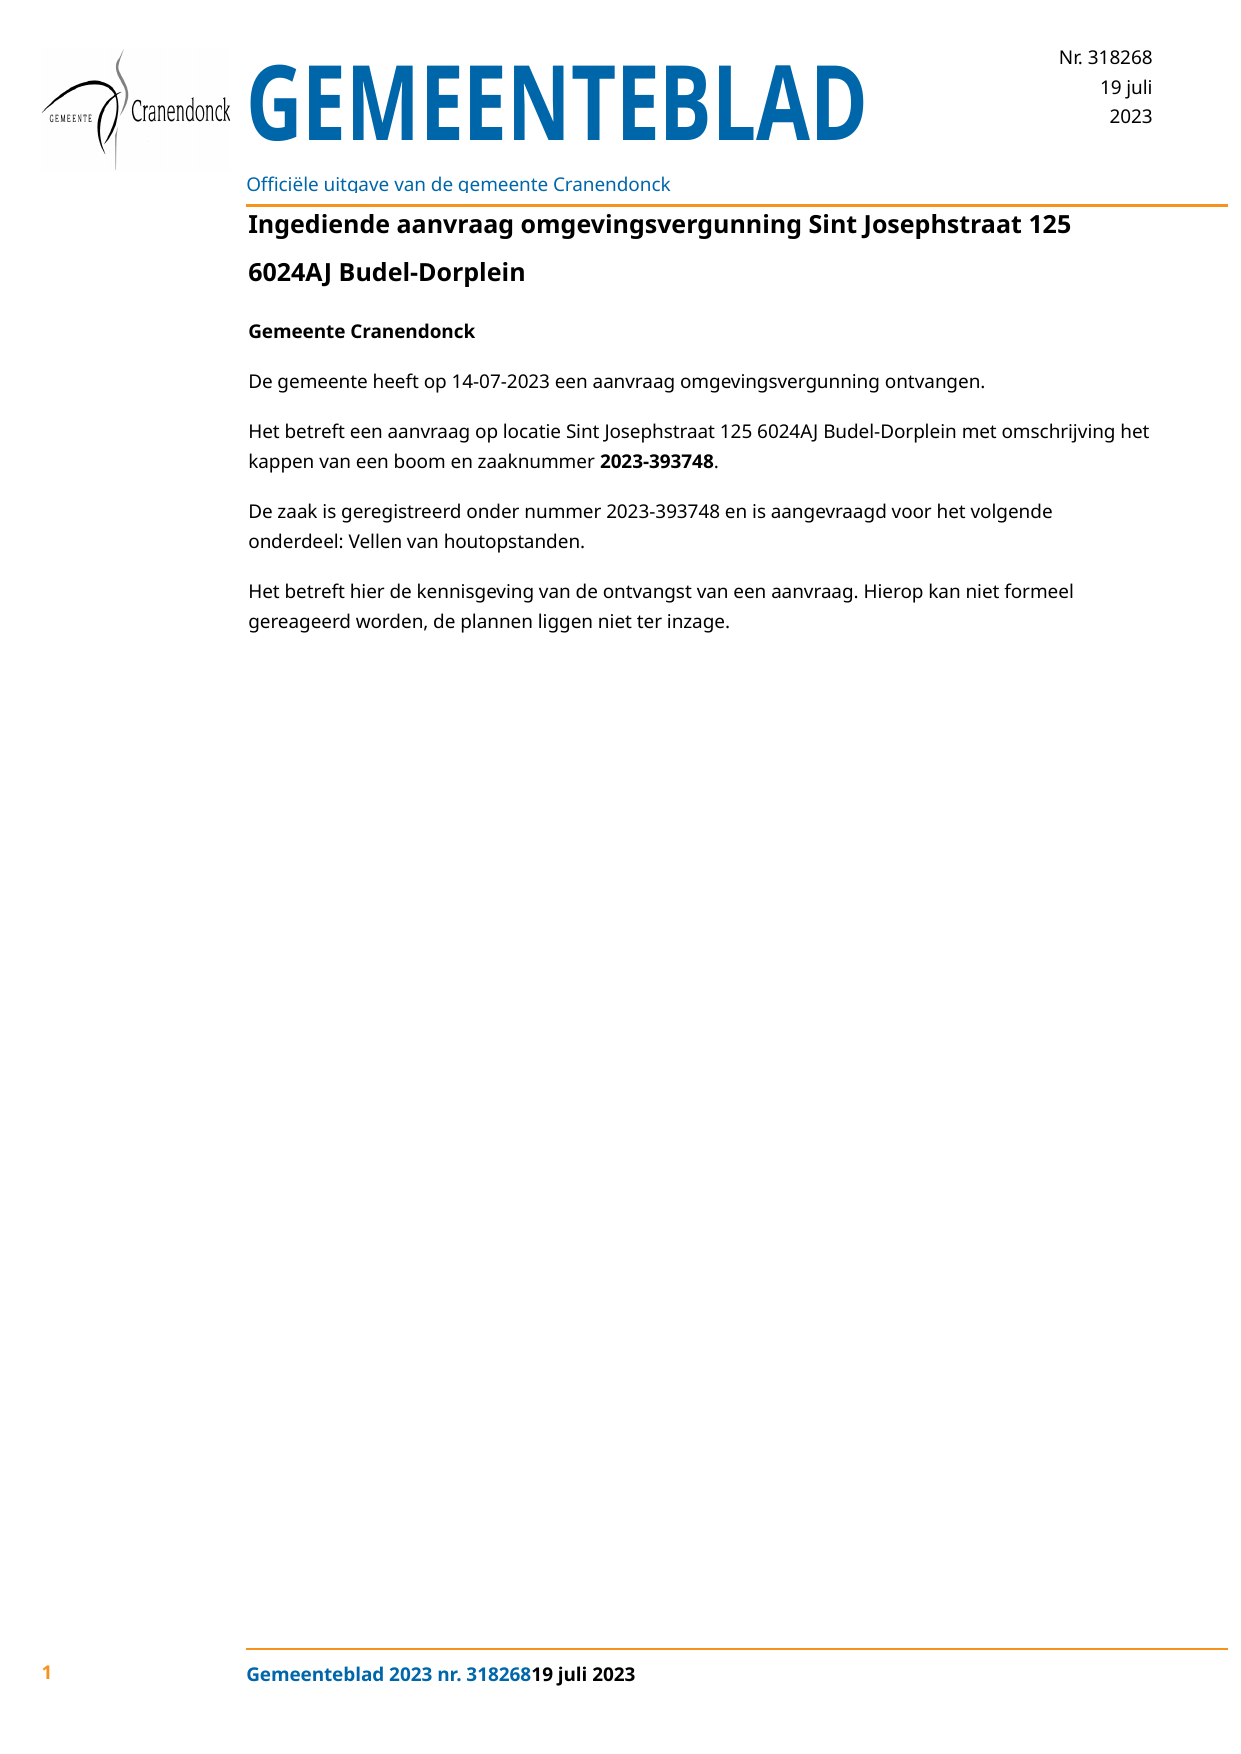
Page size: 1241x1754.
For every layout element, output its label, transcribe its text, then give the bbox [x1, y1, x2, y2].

picture [41, 47, 231, 172]
text De gemeente heeft op 14-07-2023 een aanvraag omgevingsvergunning ontvangen. [248, 368, 1152, 394]
text De zaak is geregistreerd onder nummer 2023-393748 en is aangevraagd voor het volgende onderdeel: Vellen van houtopstanden. [248, 499, 1152, 554]
text Gemeente Cranendonck [248, 318, 1152, 344]
text Ingediende aanvraag omgevingsvergunning Sint Josephstraat 125 6024AJ Budel-Dorplein [248, 207, 1152, 288]
text Het betreft hier de kennisgeving van de ontvangst van een aanvraag. Hierop kan niet formeel gereageerd worden, de plannen liggen niet ter inzage. [248, 579, 1152, 634]
text Het betreft een aanvraag op locatie Sint Josephstraat 125 6024AJ Budel-Dorplein met omschrijving het kappen van een boom en zaaknummer 2023-393748. [248, 419, 1152, 474]
